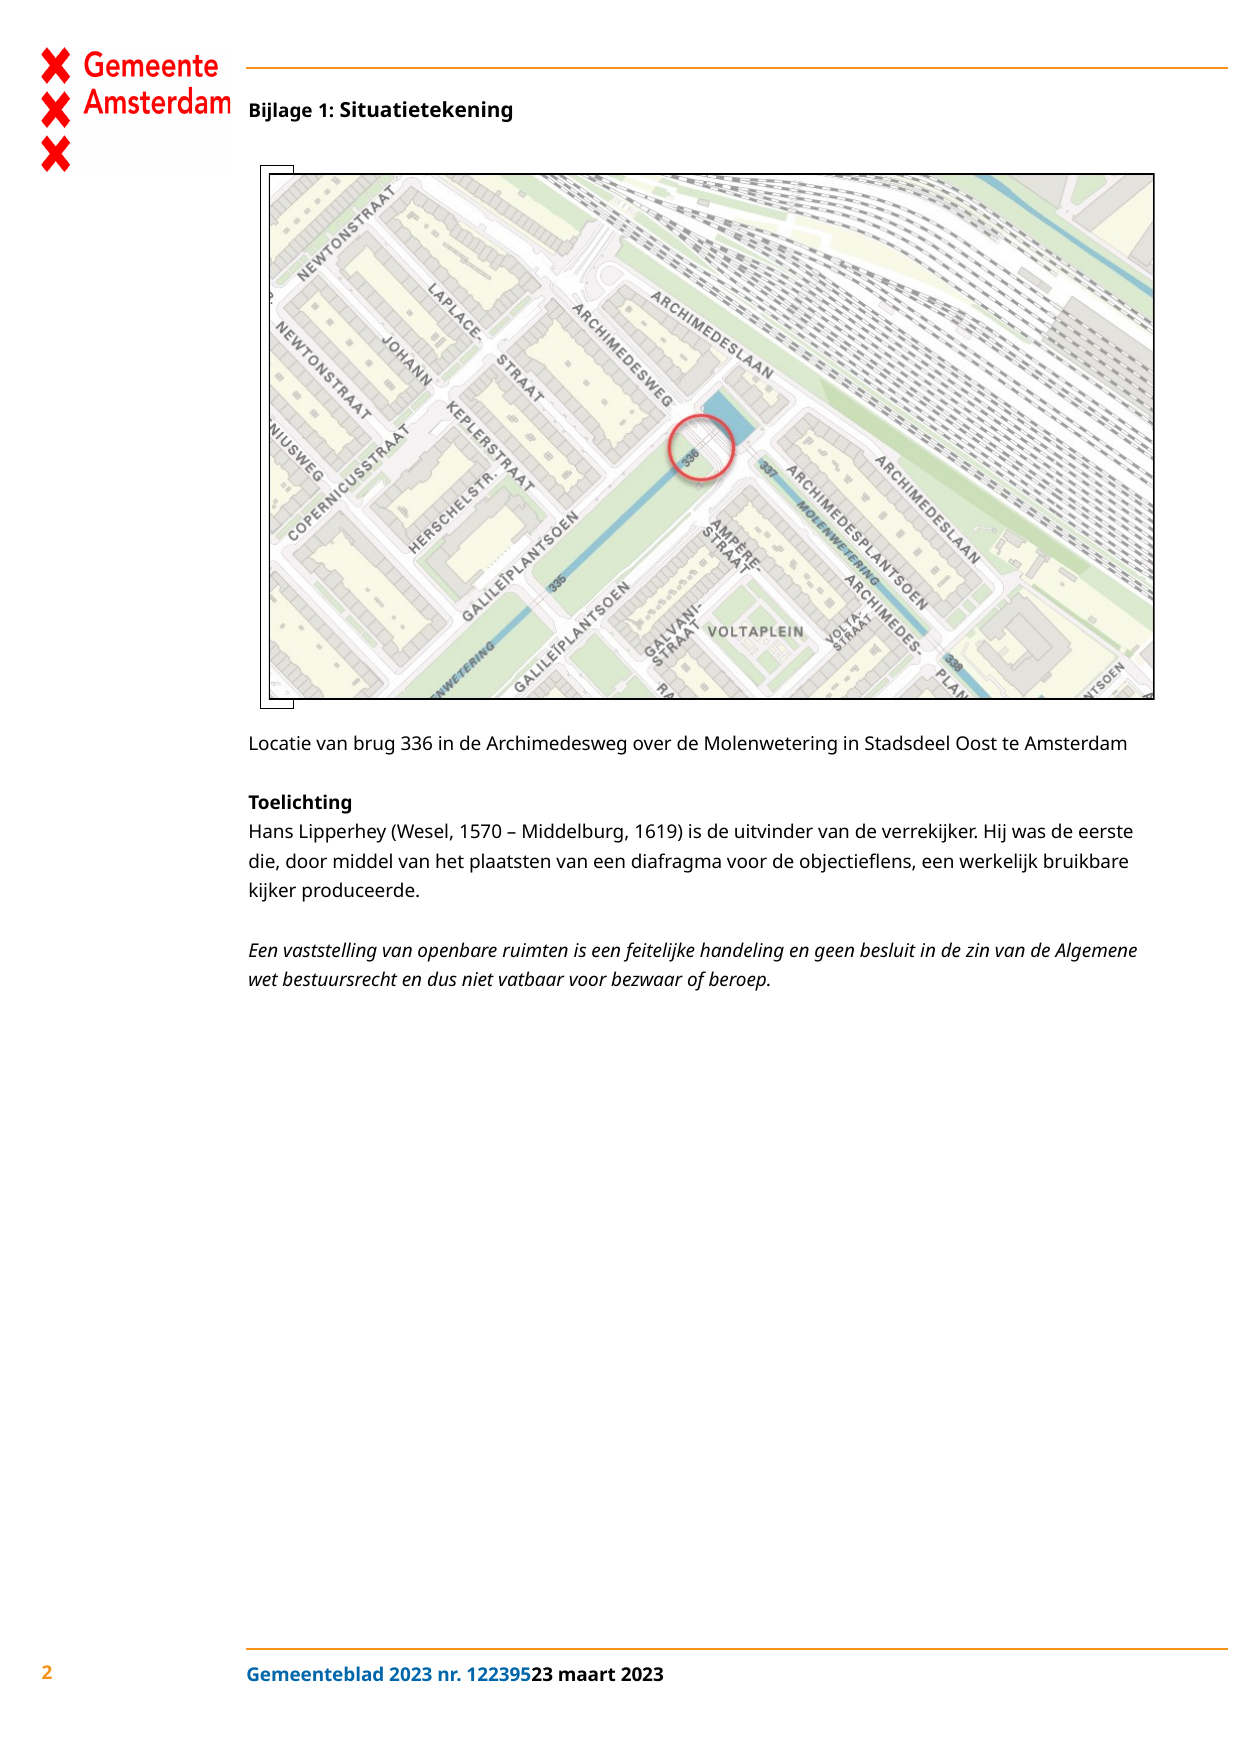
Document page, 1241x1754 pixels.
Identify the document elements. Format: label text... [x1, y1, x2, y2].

text Bijlage 1: Situatietekening [248, 95, 1152, 123]
picture [41, 47, 231, 172]
text Locatie van brug 336 in de Archimedesweg over de Molenwetering in Stadsdeel Oost te Amsterdam [248, 730, 1152, 755]
picture [268, 173, 1155, 700]
text Toelichting [248, 789, 1152, 814]
text Hans Lipperhey (Wesel, 1570 – Middelburg, 1619) is de uitvinder van de verrekijker. Hij was de eerste die, door middel van het plaatsten van een diafragma voor de objectieflens, een werkelijk bruikbare kijker produceerde. [248, 818, 1152, 903]
text Een vaststelling van openbare ruimten is een feitelijke handeling en geen besluit in de zin van de Algemene wet bestuursrecht en dus niet vatbaar voor bezwaar of beroep. [248, 937, 1152, 992]
